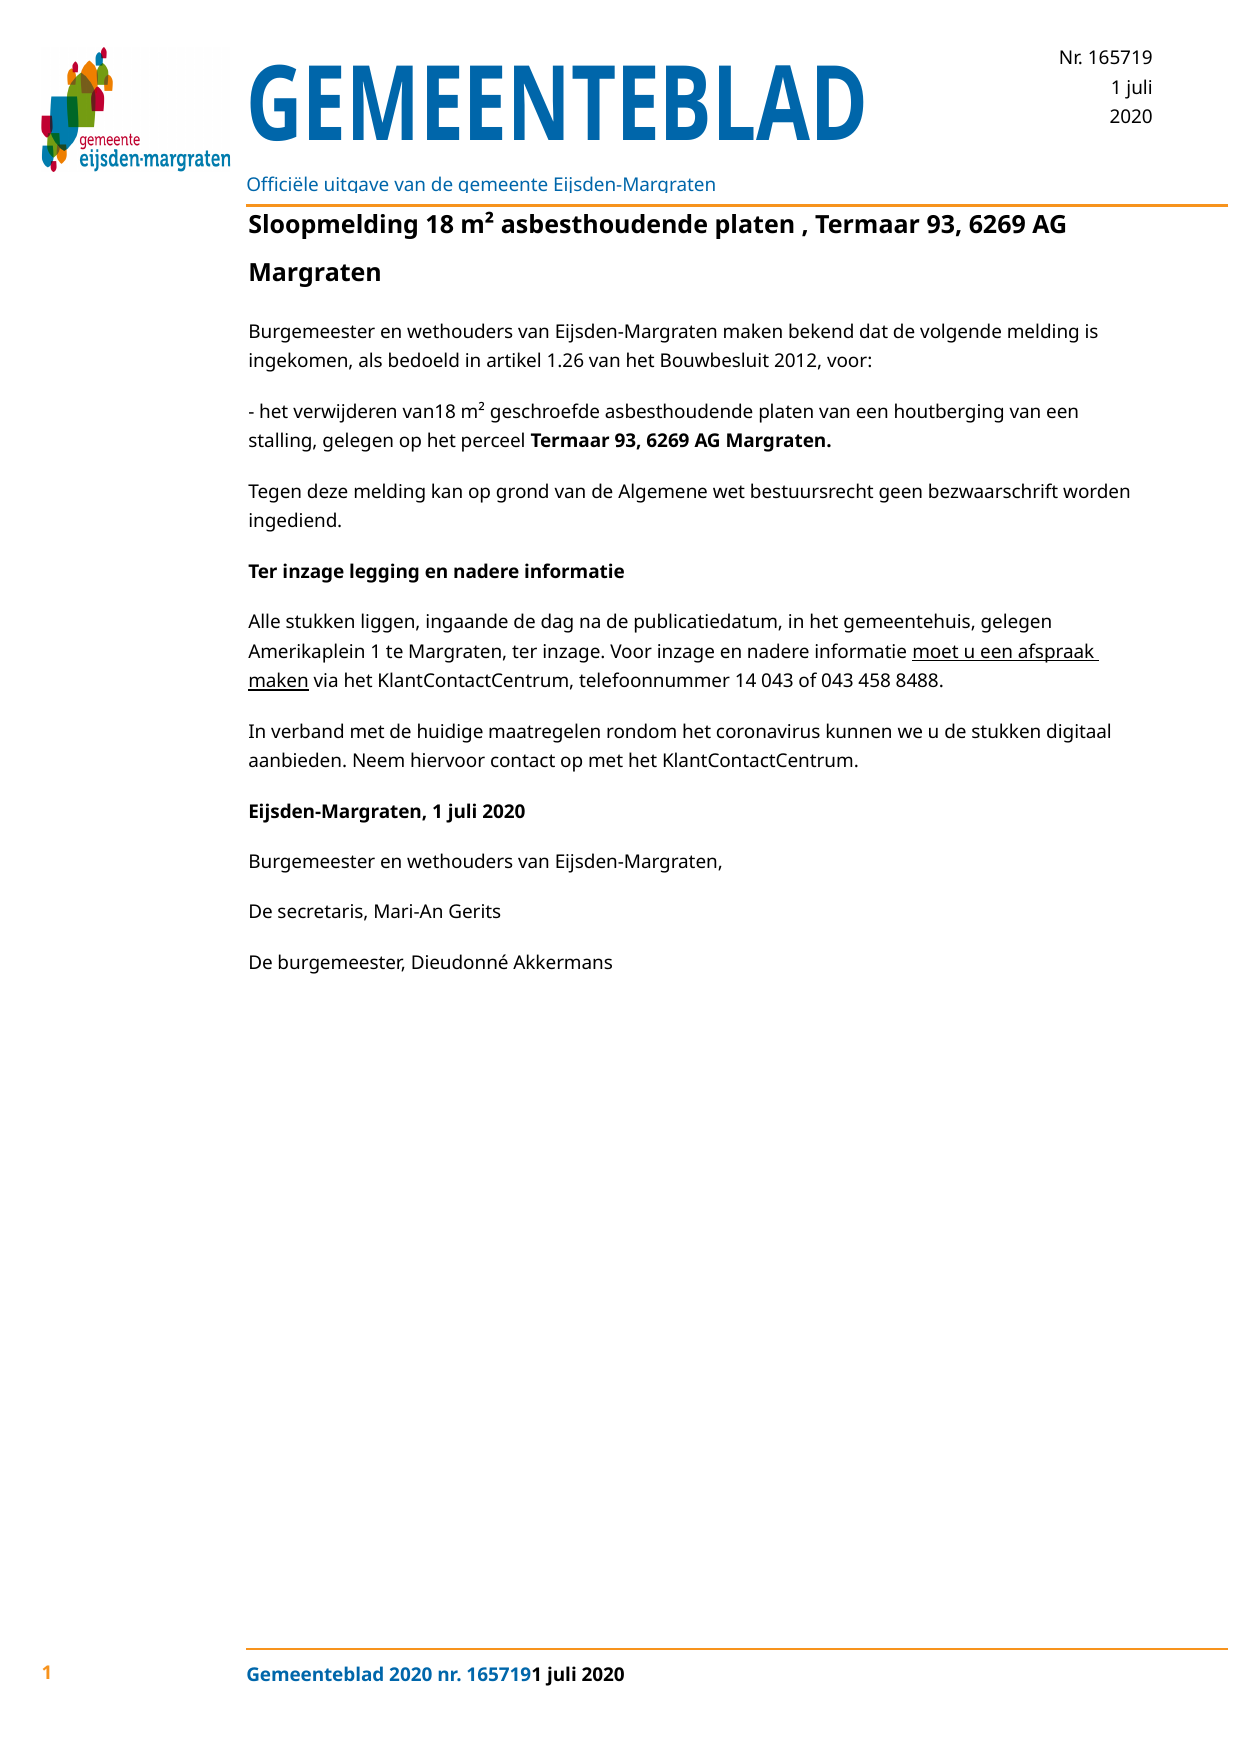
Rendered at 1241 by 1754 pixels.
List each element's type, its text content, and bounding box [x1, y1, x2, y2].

text Sloopmelding 18 m² asbesthoudende platen , Termaar 93, 6269 AG Margraten [248, 207, 1152, 288]
text Ter inzage legging en nadere informatie [248, 558, 1152, 584]
text Alle stukken liggen, ingaande de dag na de publicatiedatum, in het gemeentehuis, gelegen Amerikaplein 1 te Margraten, ter inzage. Voor inzage en nadere informatie moet u een afspraak maken via het KlantContactCentrum, telefoonnummer 14 043 of 043 458 8488. [248, 608, 1152, 693]
text Burgemeester en wethouders van Eijsden-Margraten, [248, 848, 1152, 874]
text Eijsden-Margraten, 1 juli 2020 [248, 798, 1152, 824]
text De burgemeester, Dieudonné Akkermans [248, 949, 1152, 975]
text Tegen deze melding kan op grond van de Algemene wet bestuursrecht geen bezwaarschrift worden ingediend. [248, 478, 1152, 533]
text In verband met de huidige maatregelen rondom het coronavirus kunnen we u de stukken digitaal aanbieden. Neem hiervoor contact op met het KlantContactCentrum. [248, 718, 1152, 773]
text Burgemeester en wethouders van Eijsden-Margraten maken bekend dat de volgende melding is ingekomen, als bedoeld in artikel 1.26 van het Bouwbesluit 2012, voor: [248, 318, 1152, 373]
picture [41, 47, 231, 172]
text - het verwijderen van18 m² geschroefde asbesthoudende platen van een houtberging van een stalling, gelegen op het perceel Termaar 93, 6269 AG Margraten. [248, 398, 1152, 453]
text De secretaris, Mari-An Gerits [248, 899, 1152, 924]
